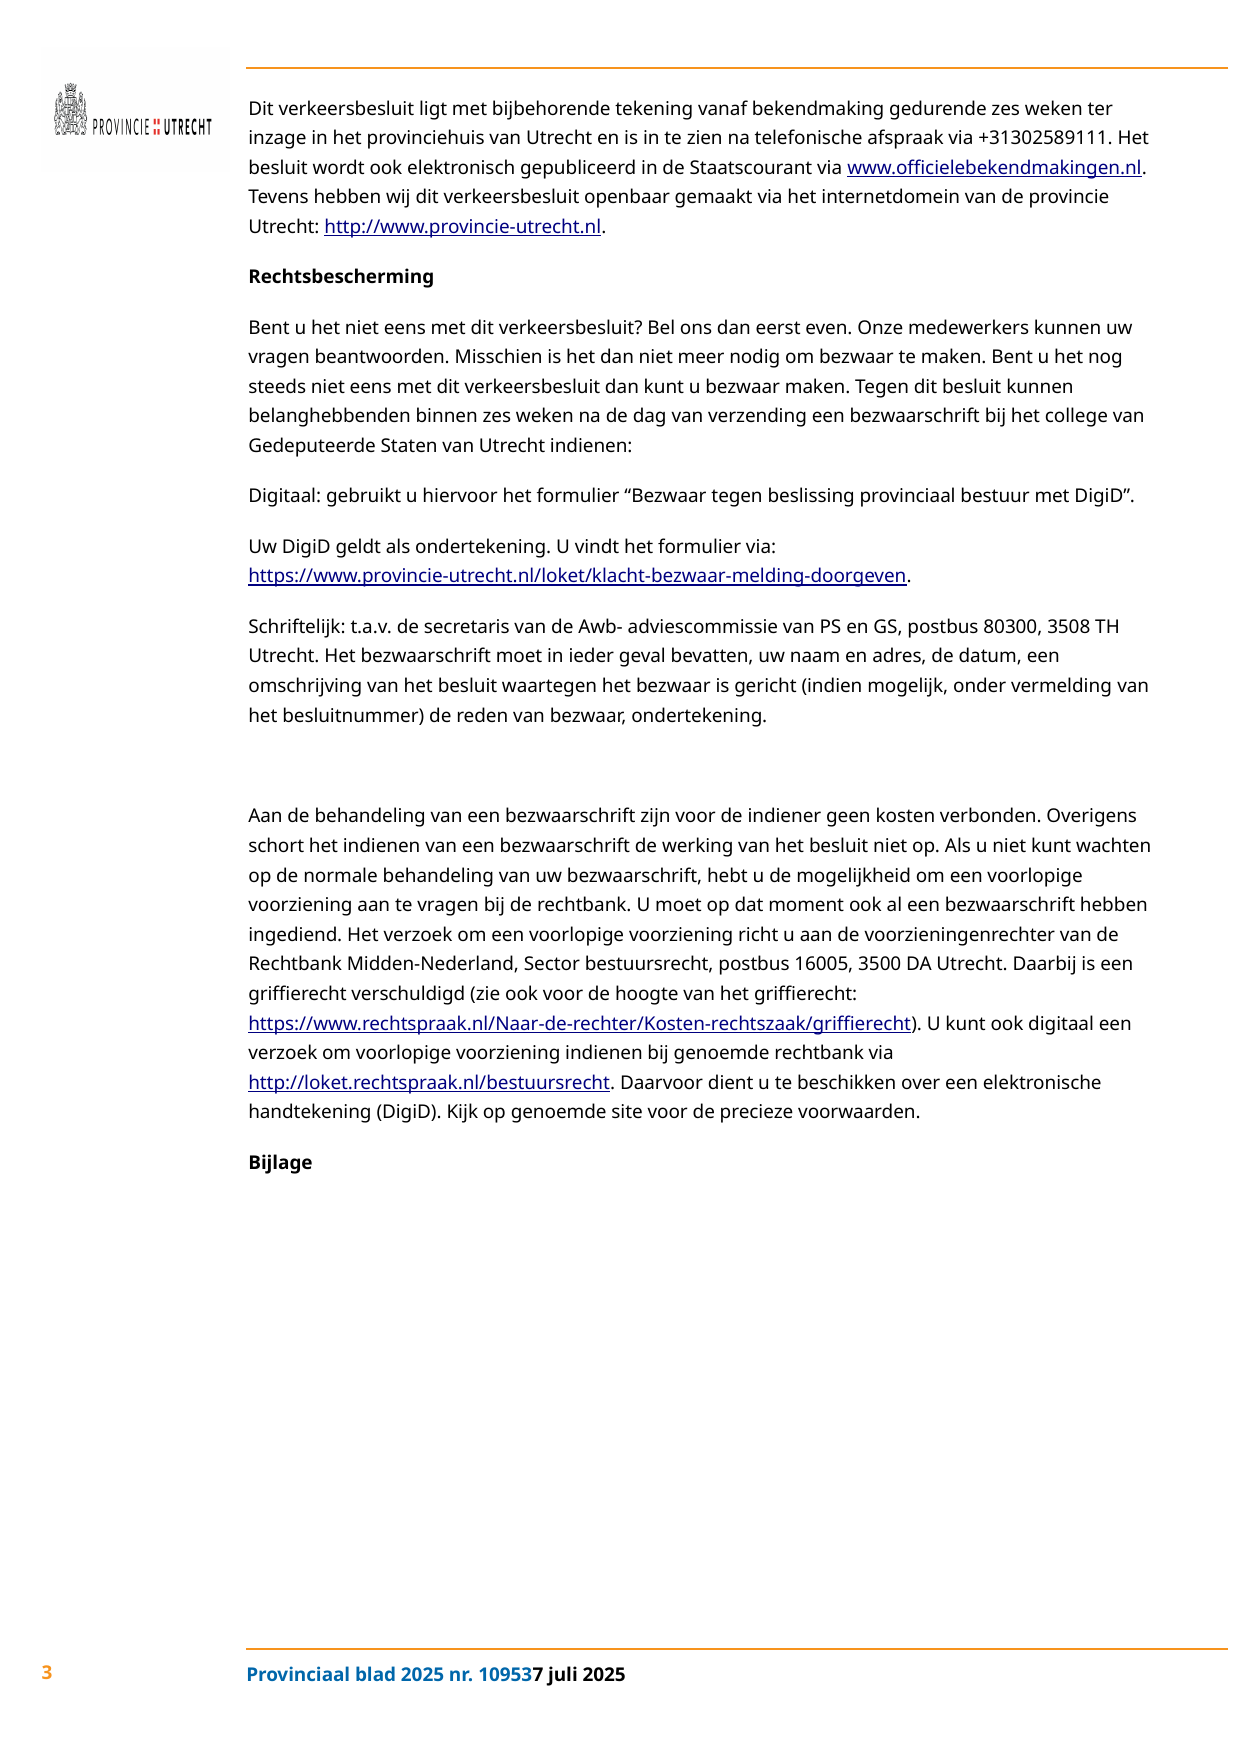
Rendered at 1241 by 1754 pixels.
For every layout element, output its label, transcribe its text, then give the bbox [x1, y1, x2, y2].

picture [41, 47, 231, 172]
text Dit verkeersbesluit ligt met bijbehorende tekening vanaf bekendmaking gedurende zes weken ter inzage in het provinciehuis van Utrecht en is in te zien na telefonische afspraak via +31302589111. Het besluit wordt ook elektronisch gepubliceerd in de Staatscourant via www.officielebekendmakingen.nl. Tevens hebben wij dit verkeersbesluit openbaar gemaakt via het internetdomein van de provincie Utrecht: http://www.provincie-utrecht.nl. [248, 95, 1152, 239]
text Schriftelijk: t.a.v. de secretaris van de Awb- adviescommissie van PS en GS, postbus 80300, 3508 TH Utrecht. Het bezwaarschrift moet in ieder geval bevatten, uw naam en adres, de datum, een omschrijving van het besluit waartegen het bezwaar is gericht (indien mogelijk, onder vermelding van het besluitnummer) de reden van bezwaar, ondertekening. [248, 613, 1152, 728]
text Digitaal: gebruikt u hiervoor het formulier “Bezwaar tegen beslissing provinciaal bestuur met DigiD”. [248, 483, 1152, 508]
text Aan de behandeling van een bezwaarschrift zijn voor de indiener geen kosten verbonden. Overigens schort het indienen van een bezwaarschrift de werking van het besluit niet op. Als u niet kunt wachten op de normale behandeling van uw bezwaarschrift, hebt u de mogelijkheid om een voorlopige voorziening aan te vragen bij de rechtbank. U moet op dat moment ook al een bezwaarschrift hebben ingediend. Het verzoek om een voorlopige voorziening richt u aan de voorzieningenrechter van de Rechtbank Midden-Nederland, Sector bestuursrecht, postbus 16005, 3500 DA Utrecht. Daarbij is een griffierecht verschuldigd (zie ook voor de hoogte van het griffierecht: https://www.rechtspraak.nl/Naar-de-rechter/Kosten-rechtszaak/griffierecht). U kunt ook digitaal een verzoek om voorlopige voorziening indienen bij genoemde rechtbank via http://loket.rechtspraak.nl/bestuursrecht. Daarvoor dient u te beschikken over een elektronische handtekening (DigiD). Kijk op genoemde site voor de precieze voorwaarden. [248, 803, 1152, 1124]
text Uw DigiD geldt als ondertekening. U vindt het formulier via: https://www.provincie-utrecht.nl/loket/klacht-bezwaar-melding-doorgeven. [248, 533, 1152, 588]
text Bent u het niet eens met dit verkeersbesluit? Bel ons dan eerst even. Onze medewerkers kunnen uw vragen beantwoorden. Misschien is het dan niet meer nodig om bezwaar te maken. Bent u het nog steeds niet eens met dit verkeersbesluit dan kunt u bezwaar maken. Tegen dit besluit kunnen belanghebbenden binnen zes weken na de dag van verzending een bezwaarschrift bij het college van Gedeputeerde Staten van Utrecht indienen: [248, 314, 1152, 458]
text Rechtsbescherming [248, 263, 1152, 289]
text Bijlage [248, 1149, 1152, 1175]
